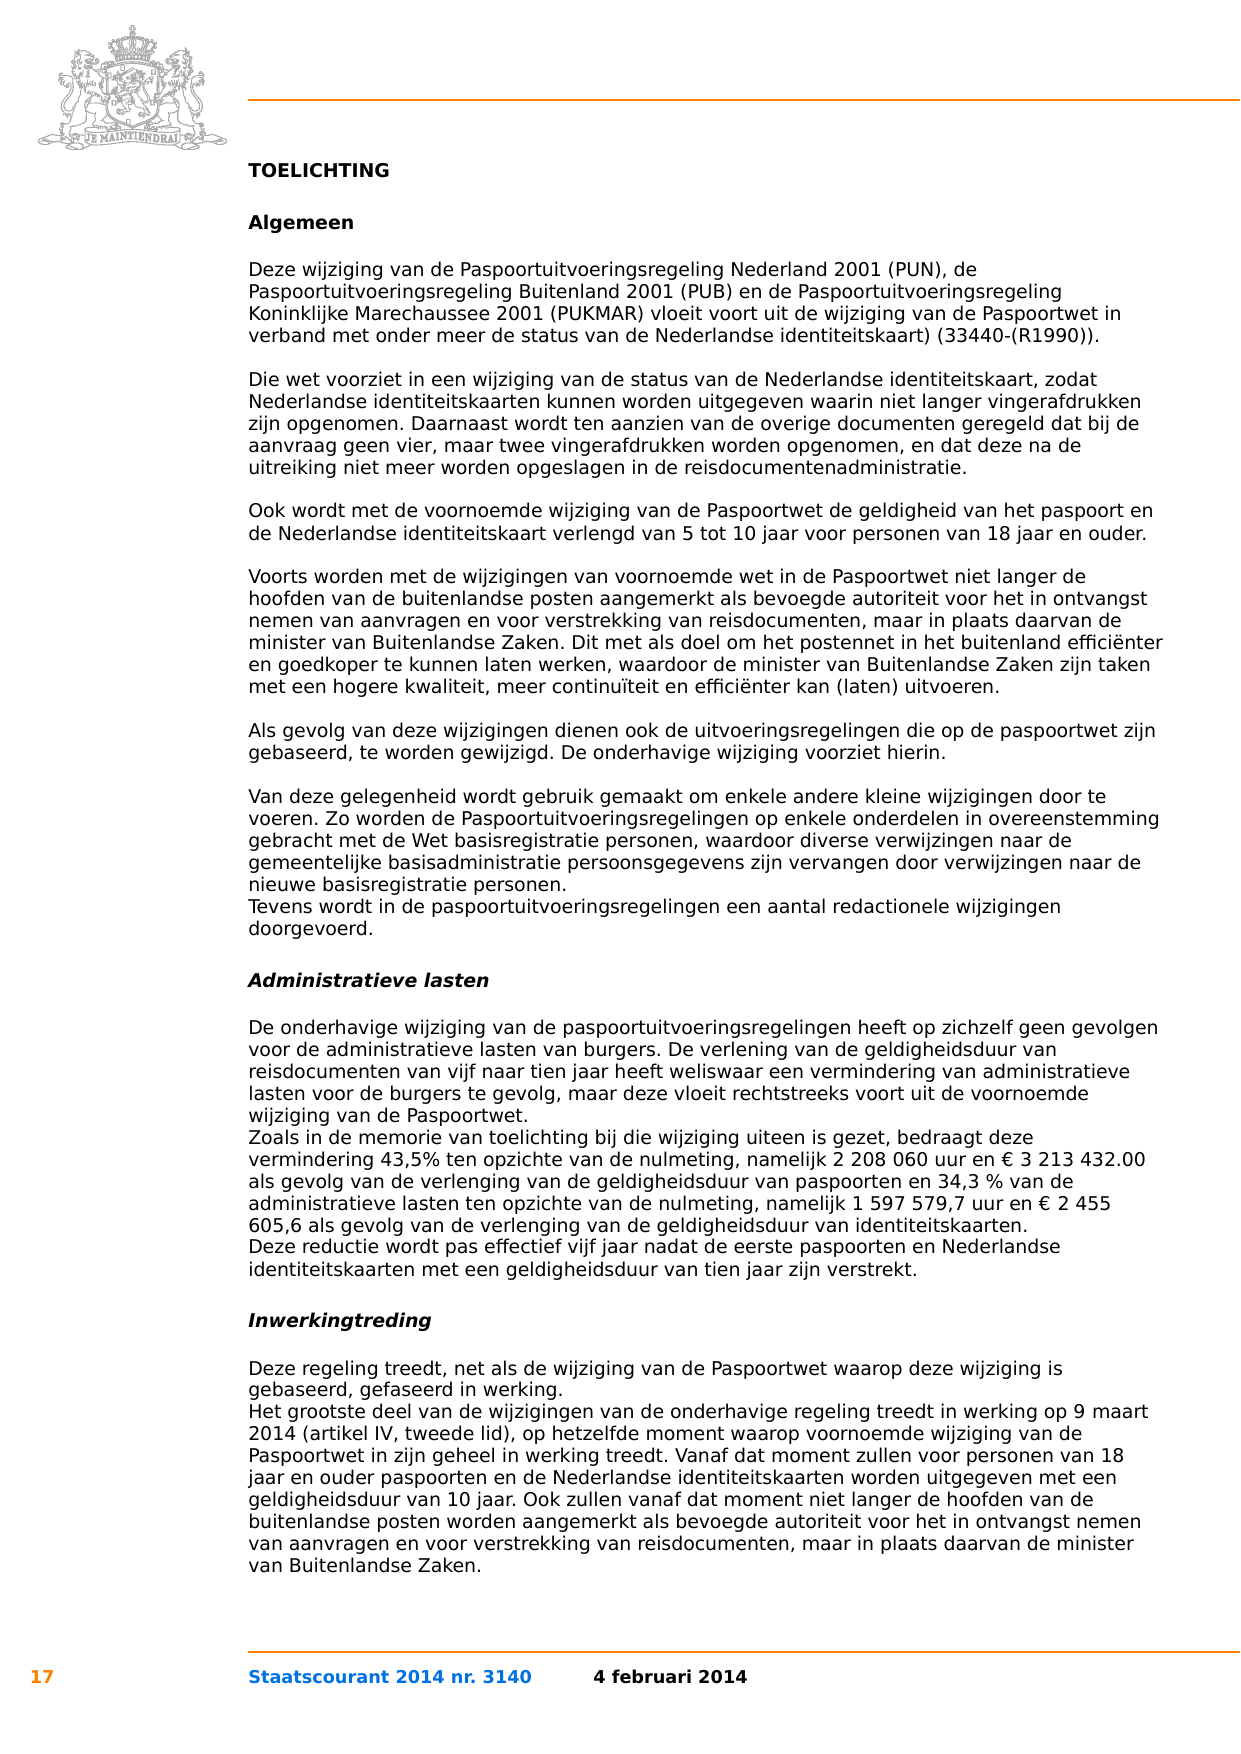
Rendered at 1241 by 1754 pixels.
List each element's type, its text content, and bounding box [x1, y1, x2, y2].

subtitle Inwerkingtreding [248, 1310, 1163, 1332]
picture [38, 25, 227, 150]
text Als gevolg van deze wijzigingen dienen ook de uitvoeringsregelingen die op de paspoortwet zijn gebaseerd, te worden gewijzigd. De onderhavige wijziging voorziet hierin. [248, 720, 1163, 764]
text Ook wordt met de voornoemde wijziging van de Paspoortwet de geldigheid van het paspoort en de Nederlandse identiteitskaart verlengd van 5 tot 10 jaar voor personen van 18 jaar en ouder. [248, 500, 1163, 544]
text Deze regeling treedt, net als de wijziging van de Paspoortwet waarop deze wijziging is gebaseerd, gefaseerd in werking. [248, 1357, 1163, 1401]
subtitle Algemeen [248, 212, 1163, 234]
text De onderhavige wijziging van de paspoortuitvoeringsregelingen heeft op zichzelf geen gevolgen voor de administratieve lasten van burgers. De verlening van de geldigheidsduur van reisdocumenten van vijf naar tien jaar heeft weliswaar een vermindering van administratieve lasten voor de burgers te gevolg, maar deze vloeit rechtstreeks voort uit de voornoemde wijziging van de Paspoortwet. [248, 1017, 1163, 1127]
text Tevens wordt in de paspoortuitvoeringsregelingen een aantal redactionele wijzigingen doorgevoerd. [248, 896, 1163, 940]
text Voorts worden met de wijzigingen van voornoemde wet in de Paspoortwet niet langer de hoofden van de buitenlandse posten aangemerkt als bevoegde autoriteit voor het in ontvangst nemen van aanvragen en voor verstrekking van reisdocumenten, maar in plaats daarvan de minister van Buitenlandse Zaken. Dit met als doel om het postennet in het buitenland efficiënter en goedkoper te kunnen laten werken, waardoor de minister van Buitenlandse Zaken zijn taken met een hogere kwaliteit, meer continuïteit en efficiënter kan (laten) uitvoeren. [248, 566, 1163, 698]
text Deze wijziging van de Paspoortuitvoeringsregeling Nederland 2001 (PUN), de Paspoortuitvoeringsregeling Buitenland 2001 (PUB) en de Paspoortuitvoeringsregeling Koninklijke Marechaussee 2001 (PUKMAR) vloeit voort uit de wijziging van de Paspoortwet in verband met onder meer de status van de Nederlandse identiteitskaart) (33440-(R1990)). [248, 259, 1163, 347]
text Het grootste deel van de wijzigingen van de onderhavige regeling treedt in werking op 9 maart 2014 (artikel IV, tweede lid), op hetzelfde moment waarop voornoemde wijziging van de Paspoortwet in zijn geheel in werking treedt. Vanaf dat moment zullen voor personen van 18 jaar en ouder paspoorten en de Nederlandse identiteitskaarten worden uitgegeven met een geldigheidsduur van 10 jaar. Ook zullen vanaf dat moment niet langer de hoofden van de buitenlandse posten worden aangemerkt als bevoegde autoriteit voor het in ontvangst nemen van aanvragen en voor verstrekking van reisdocumenten, maar in plaats daarvan de minister van Buitenlandse Zaken. [248, 1401, 1163, 1577]
text Deze reductie wordt pas effectief vijf jaar nadat de eerste paspoorten en Nederlandse identiteitskaarten met een geldigheidsduur van tien jaar zijn verstrekt. [248, 1236, 1163, 1280]
text Die wet voorziet in een wijziging van de status van de Nederlandse identiteitskaart, zodat Nederlandse identiteitskaarten kunnen worden uitgegeven waarin niet langer vingerafdrukken zijn opgenomen. Daarnaast wordt ten aanzien van de overige documenten geregeld dat bij de aanvraag geen vier, maar twee vingerafdrukken worden opgenomen, en dat deze na de uitreiking niet meer worden opgeslagen in de reisdocumentenadministratie. [248, 369, 1163, 478]
text Van deze gelegenheid wordt gebruik gemaakt om enkele andere kleine wijzigingen door te voeren. Zo worden de Paspoortuitvoeringsregelingen op enkele onderdelen in overeenstemming gebracht met de Wet basisregistratie personen, waardoor diverse verwijzingen naar de gemeentelijke basisadministratie persoonsgegevens zijn vervangen door verwijzingen naar de nieuwe basisregistratie personen. [248, 786, 1163, 896]
subtitle TOELICHTING [248, 160, 1163, 182]
subtitle Administratieve lasten [248, 970, 1163, 992]
text Zoals in de memorie van toelichting bij die wijziging uiteen is gezet, bedraagt deze vermindering 43,5% ten opzichte van de nulmeting, namelijk 2 208 060 uur en € 3 213 432.00 als gevolg van de verlenging van de geldigheidsduur van paspoorten en 34,3 % van de administratieve lasten ten opzichte van de nulmeting, namelijk 1 597 579,7 uur en € 2 455 605,6 als gevolg van de verlenging van de geldigheidsduur van identiteitskaarten. [248, 1127, 1163, 1236]
